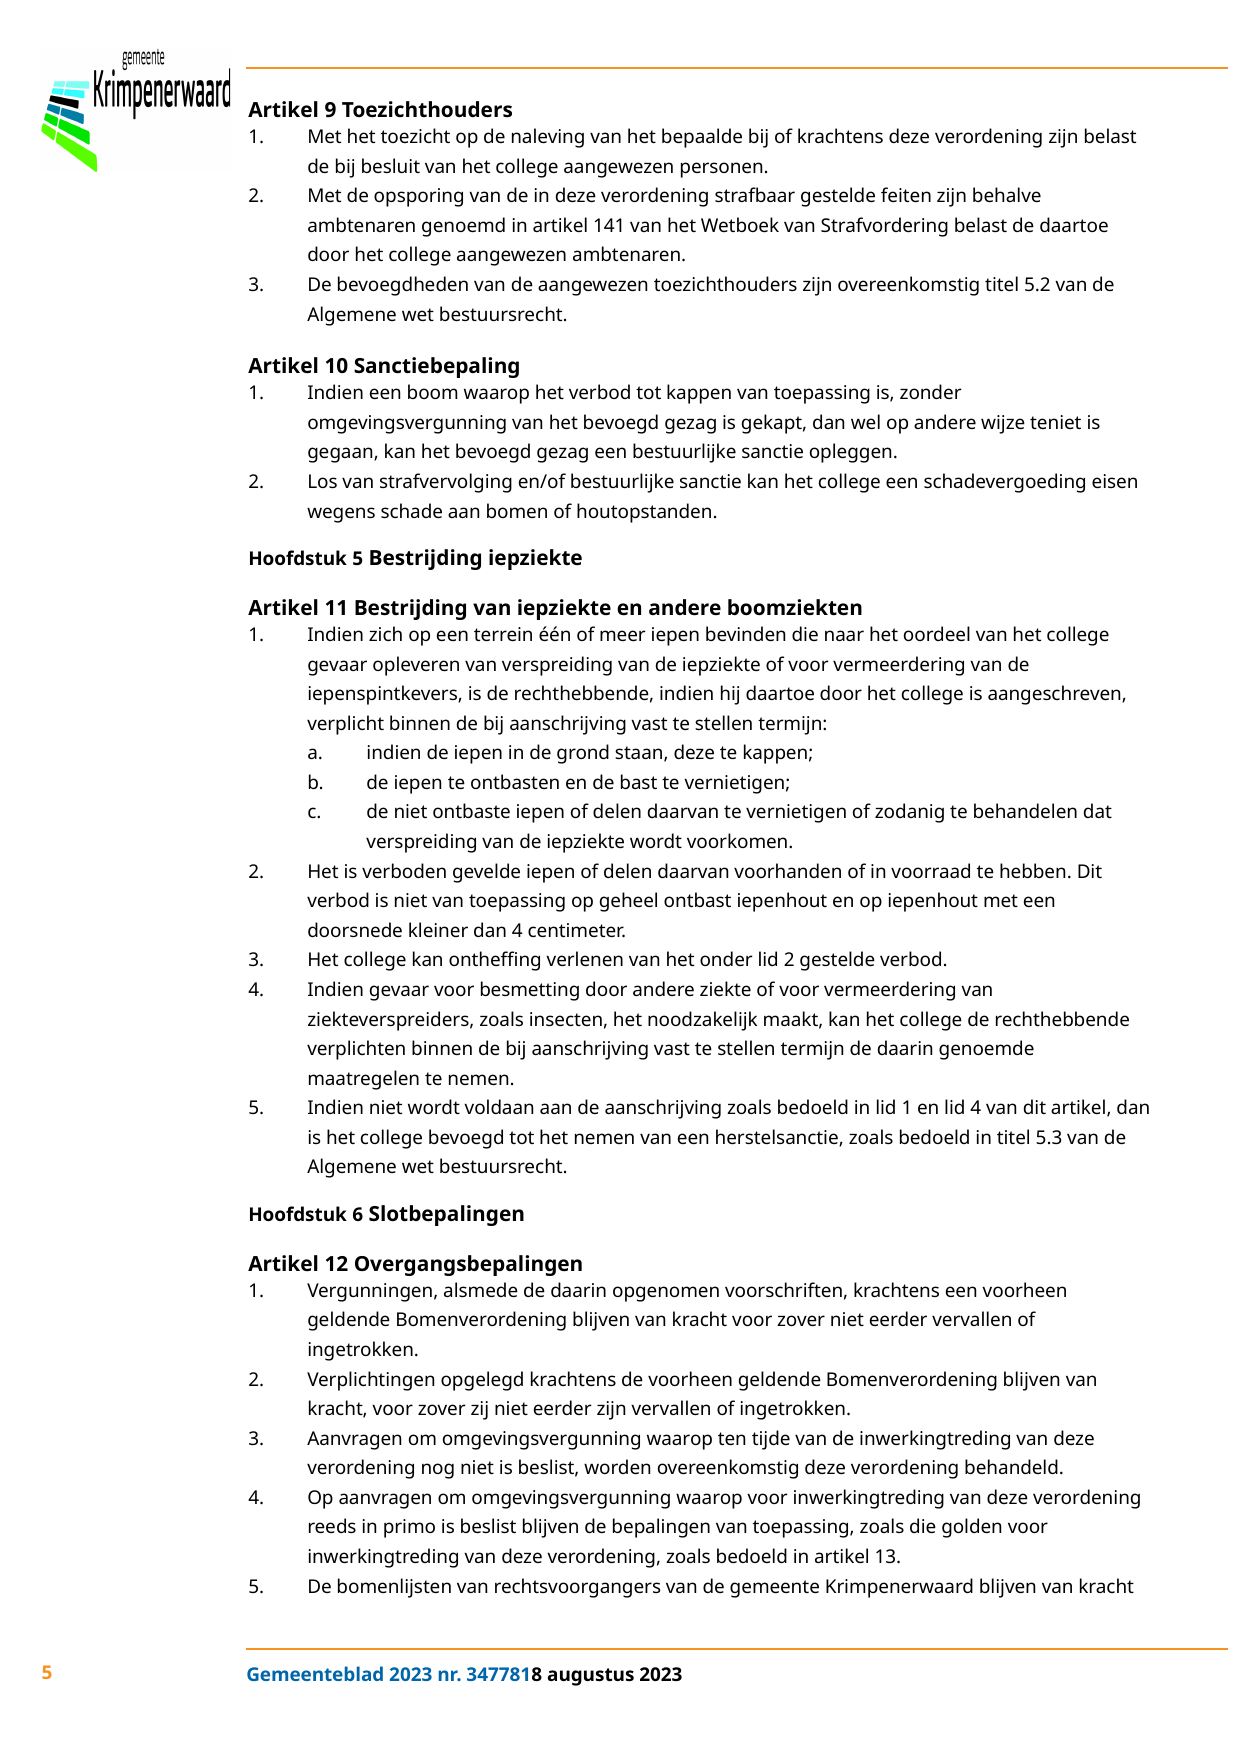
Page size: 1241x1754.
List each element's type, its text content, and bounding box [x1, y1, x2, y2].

text Artikel 10 Sanctiebepaling [248, 351, 1152, 379]
text Artikel 11 Bestrijding van iepziekte en andere boomziekten [248, 593, 1152, 621]
list de iepen te ontbasten en de bast te vernietigen; [307, 769, 1152, 795]
text Artikel 12 Overgangsbepalingen [248, 1249, 1152, 1277]
list Met het toezicht op de naleving van het bepaalde bij of krachtens deze verordening zijn belast de bij besluit van het college aangewezen personen. [248, 123, 1152, 178]
list Vergunningen, alsmede de daarin opgenomen voorschriften, krachtens een voorheen geldende Bomenverordening blijven van kracht voor zover niet eerder vervallen of ingetrokken. [248, 1277, 1152, 1362]
list De bomenlijsten van rechtsvoorgangers van de gemeente Krimpenerwaard blijven van kracht [248, 1573, 1152, 1599]
list Op aanvragen om omgevingsvergunning waarop voor inwerkingtreding van deze verordening reeds in primo is beslist blijven de bepalingen van toepassing, zoals die golden voor inwerkingtreding van deze verordening, zoals bedoeld in artikel 13. [248, 1484, 1152, 1569]
list De bevoegdheden van de aangewezen toezichthouders zijn overeenkomstig titel 5.2 van de Algemene wet bestuursrecht. [248, 271, 1152, 326]
list Aanvragen om omgevingsvergunning waarop ten tijde van de inwerkingtreding van deze verordening nog niet is beslist, worden overeenkomstig deze verordening behandeld. [248, 1425, 1152, 1480]
text Hoofdstuk 6 Slotbepalingen [248, 1199, 1152, 1228]
list Met de opsporing van de in deze verordening strafbaar gestelde feiten zijn behalve ambtenaren genoemd in artikel 141 van het Wetboek van Strafvordering belast de daartoe door het college aangewezen ambtenaren. [248, 182, 1152, 267]
text Hoofdstuk 5 Bestrijding iepziekte [248, 543, 1152, 572]
list Het college kan ontheffing verlenen van het onder lid 2 gestelde verbod. [248, 947, 1152, 972]
list indien de iepen in de grond staan, deze te kappen; [307, 739, 1152, 765]
list Het is verboden gevelde iepen of delen daarvan voorhanden of in voorraad te hebben. Dit verbod is niet van toepassing op geheel ontbast iepenhout en op iepenhout met een doorsnede kleiner dan 4 centimeter. [248, 858, 1152, 943]
list Indien gevaar voor besmetting door andere ziekte of voor vermeerdering van ziekteverspreiders, zoals insecten, het noodzakelijk maakt, kan het college de rechthebbende verplichten binnen de bij aanschrijving vast te stellen termijn de daarin genoemde maatregelen te nemen. [248, 976, 1152, 1091]
list Indien niet wordt voldaan aan de aanschrijving zoals bedoeld in lid 1 en lid 4 van dit artikel, dan is het college bevoegd tot het nemen van een herstelsanctie, zoals bedoeld in titel 5.3 van de Algemene wet bestuursrecht. [248, 1094, 1152, 1179]
text Artikel 9 Toezichthouders [248, 95, 1152, 123]
picture [41, 47, 231, 172]
list Verplichtingen opgelegd krachtens de voorheen geldende Bomenverordening blijven van kracht, voor zover zij niet eerder zijn vervallen of ingetrokken. [248, 1366, 1152, 1421]
list de niet ontbaste iepen of delen daarvan te vernietigen of zodanig te behandelen dat verspreiding van de iepziekte wordt voorkomen. [307, 799, 1152, 854]
list Indien zich op een terrein één of meer iepen bevinden die naar het oordeel van het college gevaar opleveren van verspreiding van de iepziekte of voor vermeerdering van de iepenspintkevers, is de rechthebbende, indien hij daartoe door het college is aangeschreven, verplicht binnen de bij aanschrijving vast te stellen termijn: [248, 621, 1152, 736]
list Los van strafvervolging en/of bestuurlijke sanctie kan het college een schadevergoeding eisen wegens schade aan bomen of houtopstanden. [248, 468, 1152, 524]
list Indien een boom waarop het verbod tot kappen van toepassing is, zonder omgevingsvergunning van het bevoegd gezag is gekapt, dan wel op andere wijze teniet is gegaan, kan het bevoegd gezag een bestuurlijke sanctie opleggen. [248, 379, 1152, 464]
